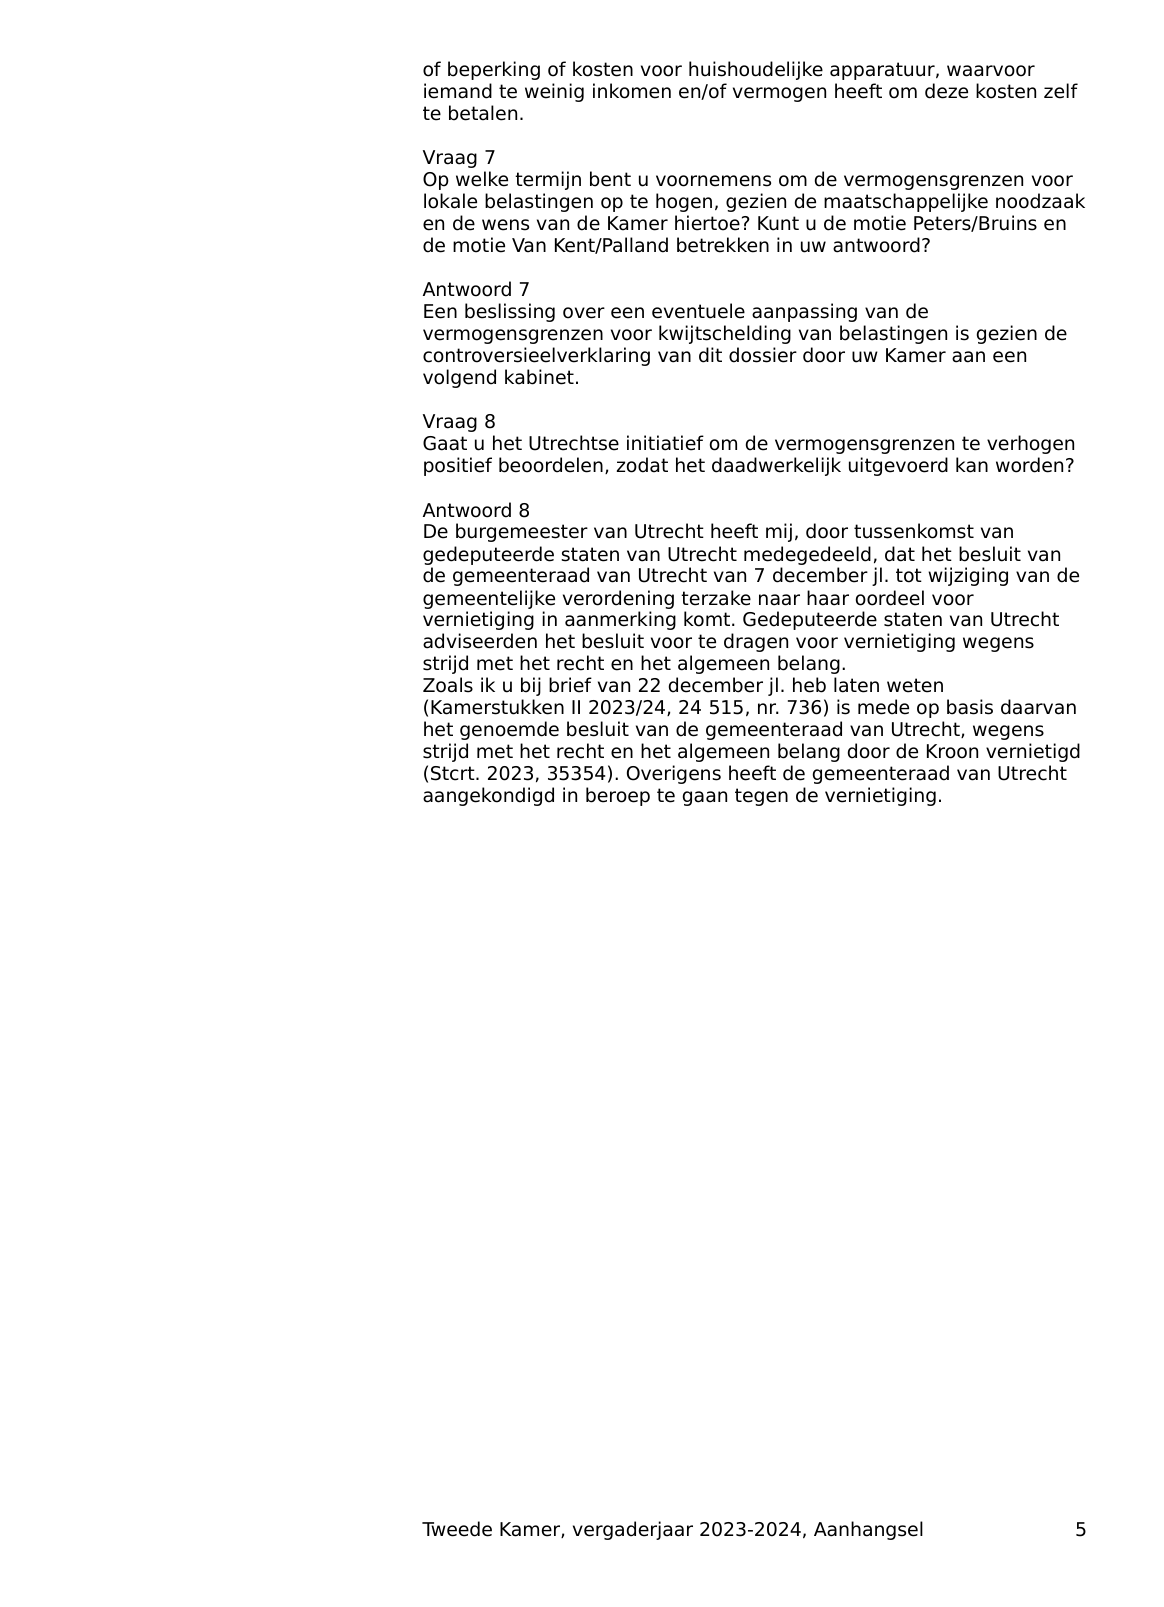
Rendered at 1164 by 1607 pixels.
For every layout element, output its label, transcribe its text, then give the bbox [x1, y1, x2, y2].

text Vraag 8 [422, 411, 1087, 433]
text of beperking of kosten voor huishoudelijke apparatuur, waarvoor iemand te weinig inkomen en/of vermogen heeft om deze kosten zelf te betalen. [422, 59, 1087, 125]
text De burgemeester van Utrecht heeft mij, door tussenkomst van gedeputeerde staten van Utrecht medegedeeld, dat het besluit van de gemeenteraad van Utrecht van 7 december jl. tot wijziging van de gemeentelijke verordening terzake naar haar oordeel voor vernietiging in aanmerking komt. Gedeputeerde staten van Utrecht adviseerden het besluit voor te dragen voor vernietiging wegens strijd met het recht en het algemeen belang. [422, 521, 1087, 675]
text Gaat u het Utrechtse initiatief om de vermogensgrenzen te verhogen positief beoordelen, zodat het daadwerkelijk uitgevoerd kan worden? [422, 433, 1087, 477]
text Zoals ik u bij brief van 22 december jl. heb laten weten (Kamerstukken II 2023/24, 24 515, nr. 736) is mede op basis daarvan het genoemde besluit van de gemeenteraad van Utrecht, wegens strijd met het recht en het algemeen belang door de Kroon vernietigd (Stcrt. 2023, 35354). Overigens heeft de gemeenteraad van Utrecht aangekondigd in beroep te gaan tegen de vernietiging. [422, 675, 1087, 807]
text Vraag 7 [422, 147, 1087, 169]
text Antwoord 8 [422, 499, 1087, 521]
text Een beslissing over een eventuele aanpassing van de vermogensgrenzen voor kwijtschelding van belastingen is gezien de controversieelverklaring van dit dossier door uw Kamer aan een volgend kabinet. [422, 301, 1087, 389]
text Op welke termijn bent u voornemens om de vermogensgrenzen voor lokale belastingen op te hogen, gezien de maatschappelijke noodzaak en de wens van de Kamer hiertoe? Kunt u de motie Peters/Bruins en de motie Van Kent/Palland betrekken in uw antwoord? [422, 169, 1087, 257]
text Antwoord 7 [422, 279, 1087, 301]
